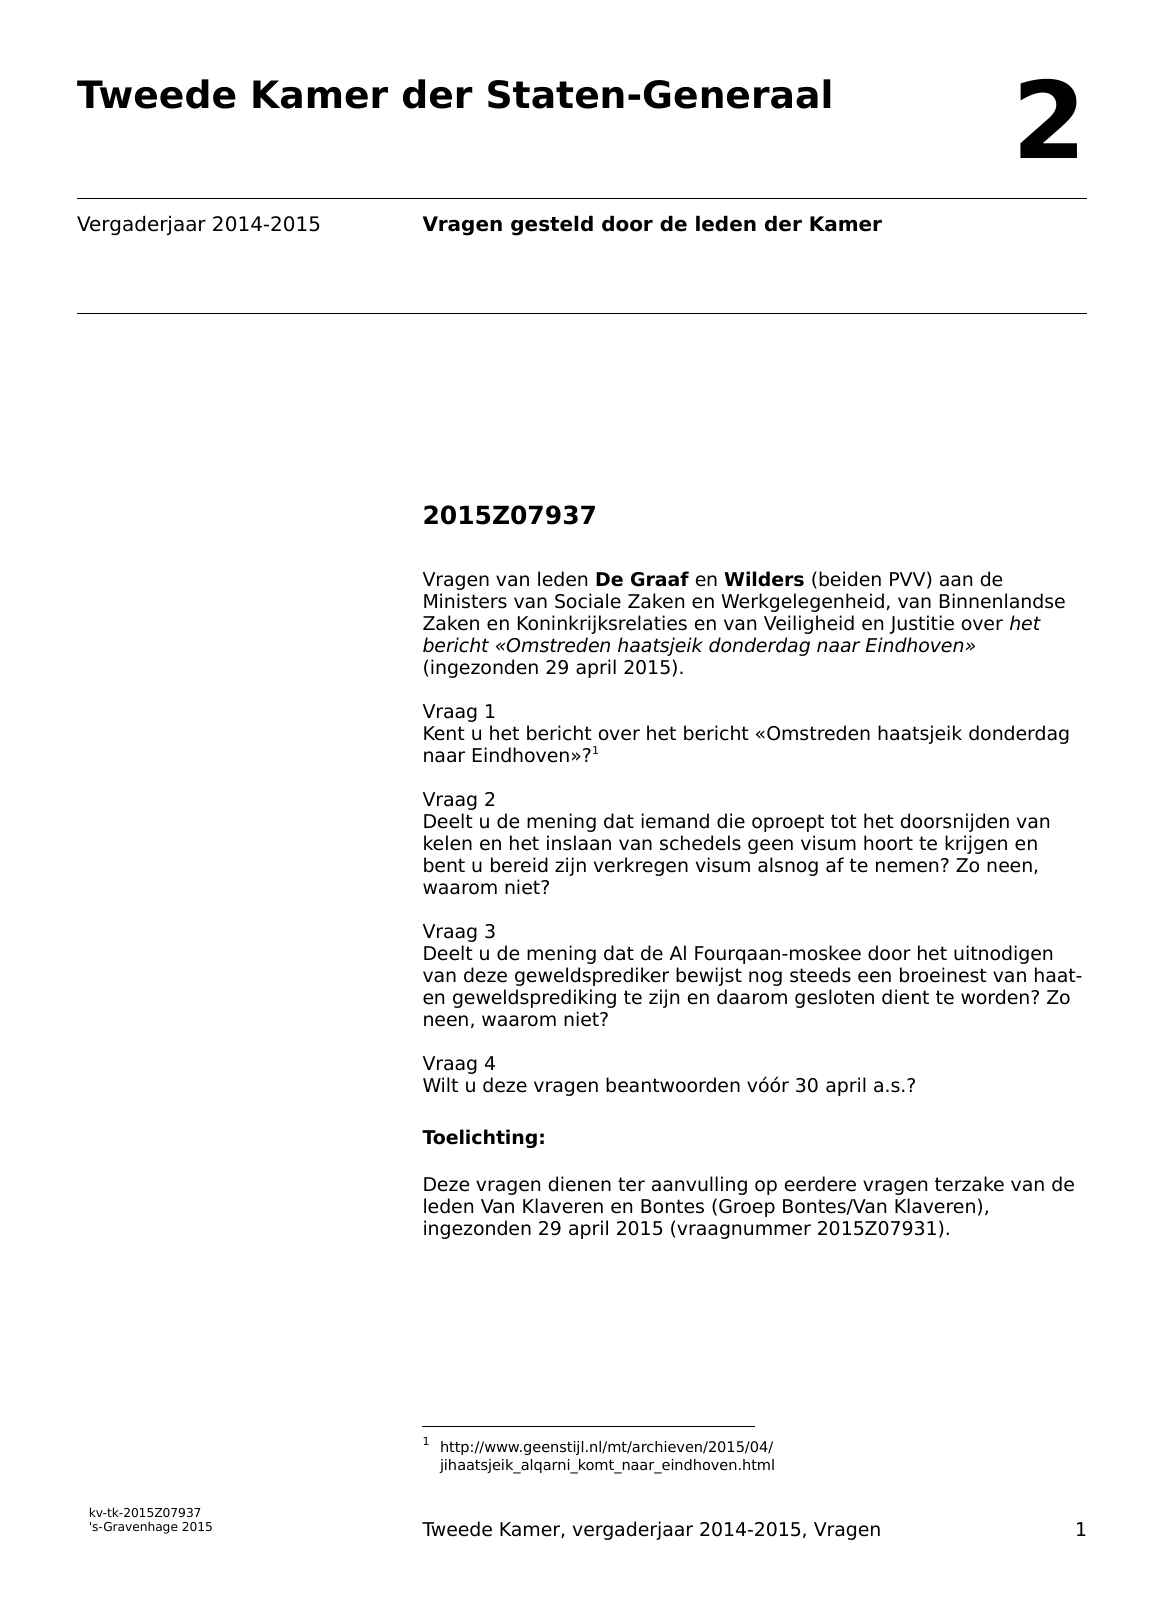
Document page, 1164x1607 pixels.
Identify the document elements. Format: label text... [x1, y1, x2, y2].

text Deelt u de mening dat de Al Fourqaan-moskee door het uitnodigen van deze geweldsprediker bewijst nog steeds een broeinest van haat- en geweldsprediking te zijn en daarom gesloten dient te worden? Zo neen, waarom niet? [422, 943, 1087, 1031]
text Kent u het bericht over het bericht «Omstreden haatsjeik donderdag naar Eindhoven»? [422, 723, 1087, 767]
text 2015Z07937 [422, 501, 1087, 531]
text Vraag 2 [422, 789, 1087, 811]
text Wilt u deze vragen beantwoorden vóór 30 april a.s.? [422, 1075, 1087, 1097]
text Vraag 4 [422, 1053, 1087, 1075]
table_cell Vergaderjaar 2014-2015 [77, 199, 422, 313]
text kv-tk-2015Z07937 [88, 1506, 323, 1520]
table_cell Vragen gesteld door de leden der Kamer [422, 199, 1087, 313]
text http://www.geenstijl.nl/mt/archieven/2015/04/jihaatsjeik_alqarni_komt_naar_eindhoven.html [422, 1435, 1087, 1474]
text Vraag 3 [422, 921, 1087, 943]
text Deze vragen dienen ter aanvulling op eerdere vragen terzake van de leden Van Klaveren en Bontes (Groep Bontes/Van Klaveren), ingezonden 29 april 2015 (vraagnummer 2015Z07931). [422, 1174, 1087, 1240]
table_header Tweede Kamer der Staten-Generaal [77, 59, 886, 198]
text Vraag 1 [422, 701, 1087, 723]
text Deelt u de mening dat iemand die oproept tot het doorsnijden van kelen en het inslaan van schedels geen visum hoort te krijgen en bent u bereid zijn verkregen visum alsnog af te nemen? Zo neen, waarom niet? [422, 811, 1087, 899]
subtitle Toelichting: [422, 1127, 1087, 1149]
text Vragen van leden De Graaf en Wilders (beiden PVV) aan de Ministers van Sociale Zaken en Werkgelegenheid, van Binnenlandse Zaken en Koninkrijksrelaties en van Veiligheid en Justitie over het bericht «Omstreden haatsjeik donderdag naar Eindhoven» (ingezonden 29 april 2015). [422, 569, 1087, 679]
table_header 2 [886, 59, 1087, 198]
text 's-Gravenhage 2015 [88, 1520, 323, 1534]
